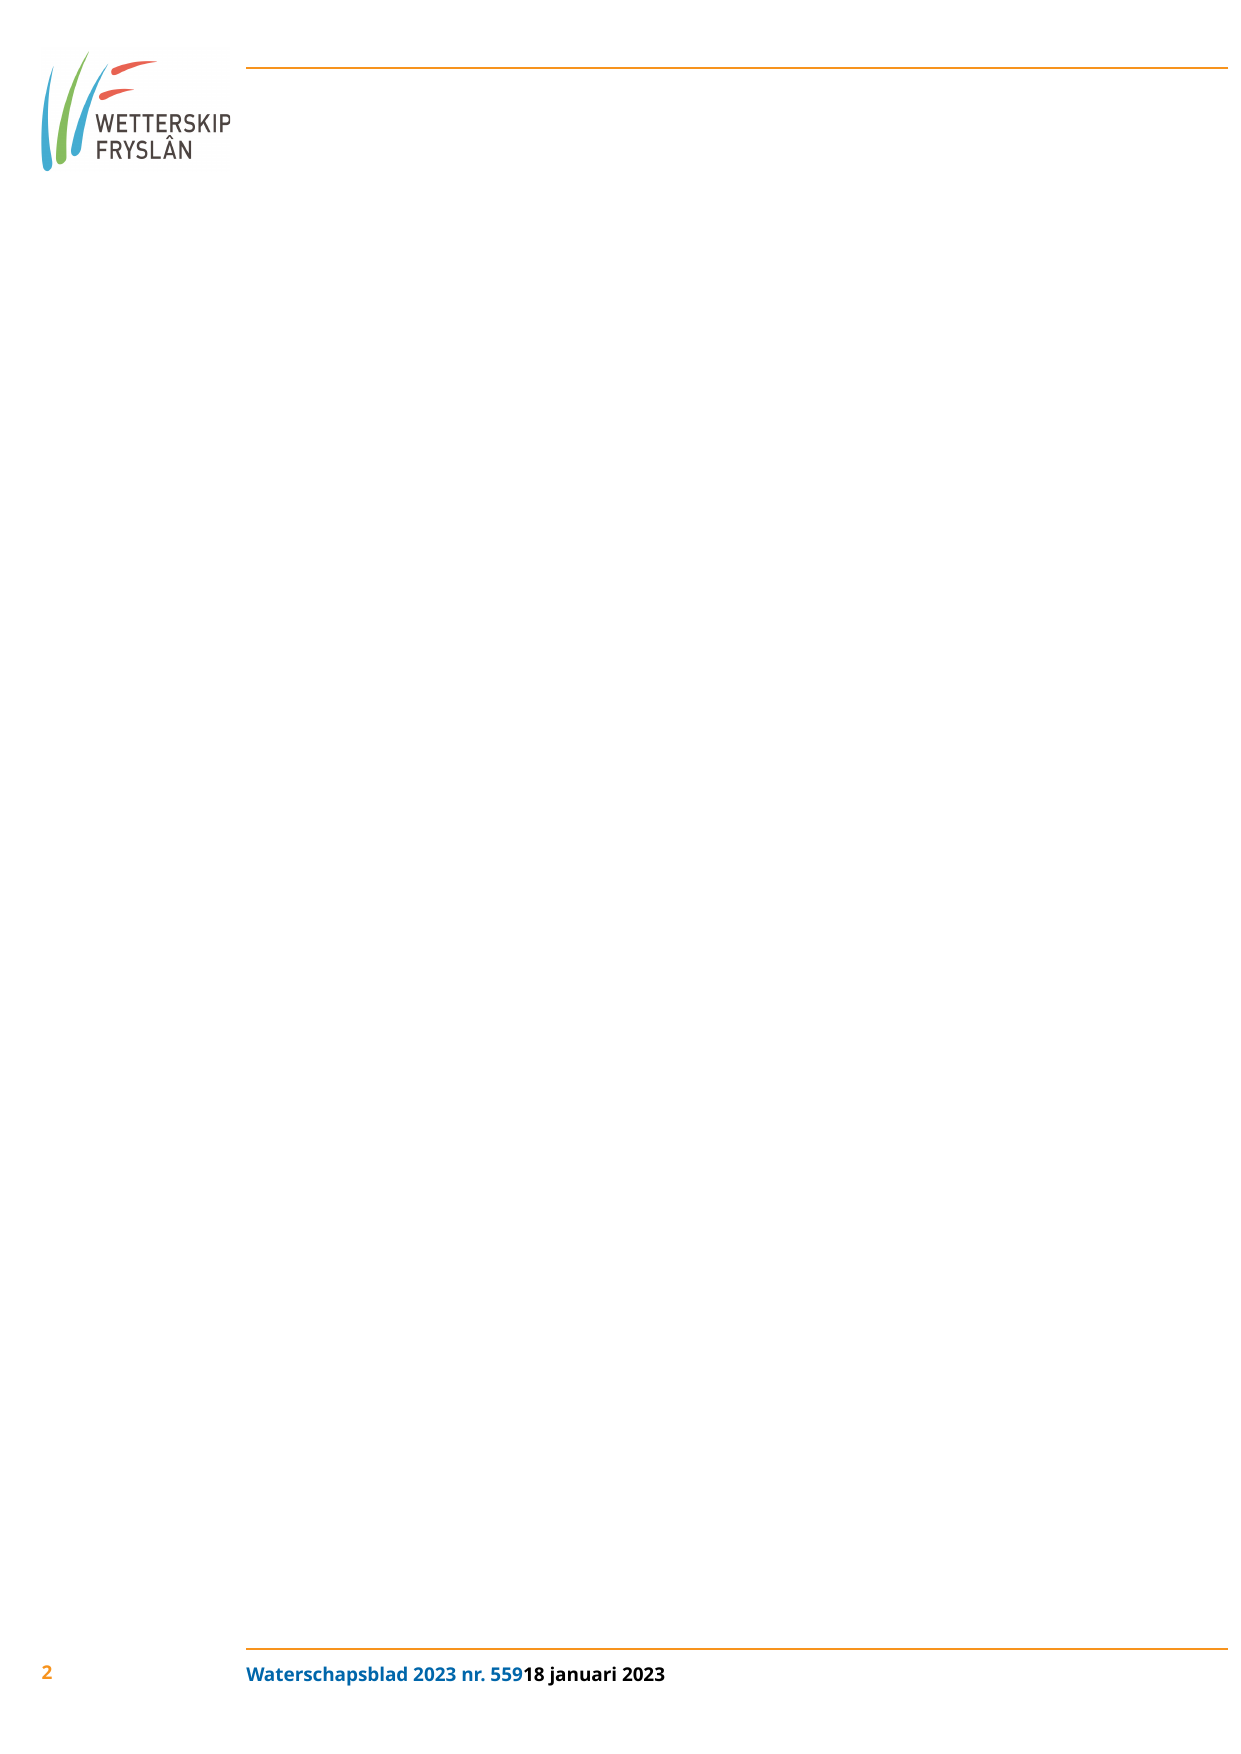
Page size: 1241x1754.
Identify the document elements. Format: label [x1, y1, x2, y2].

picture [41, 47, 231, 172]
